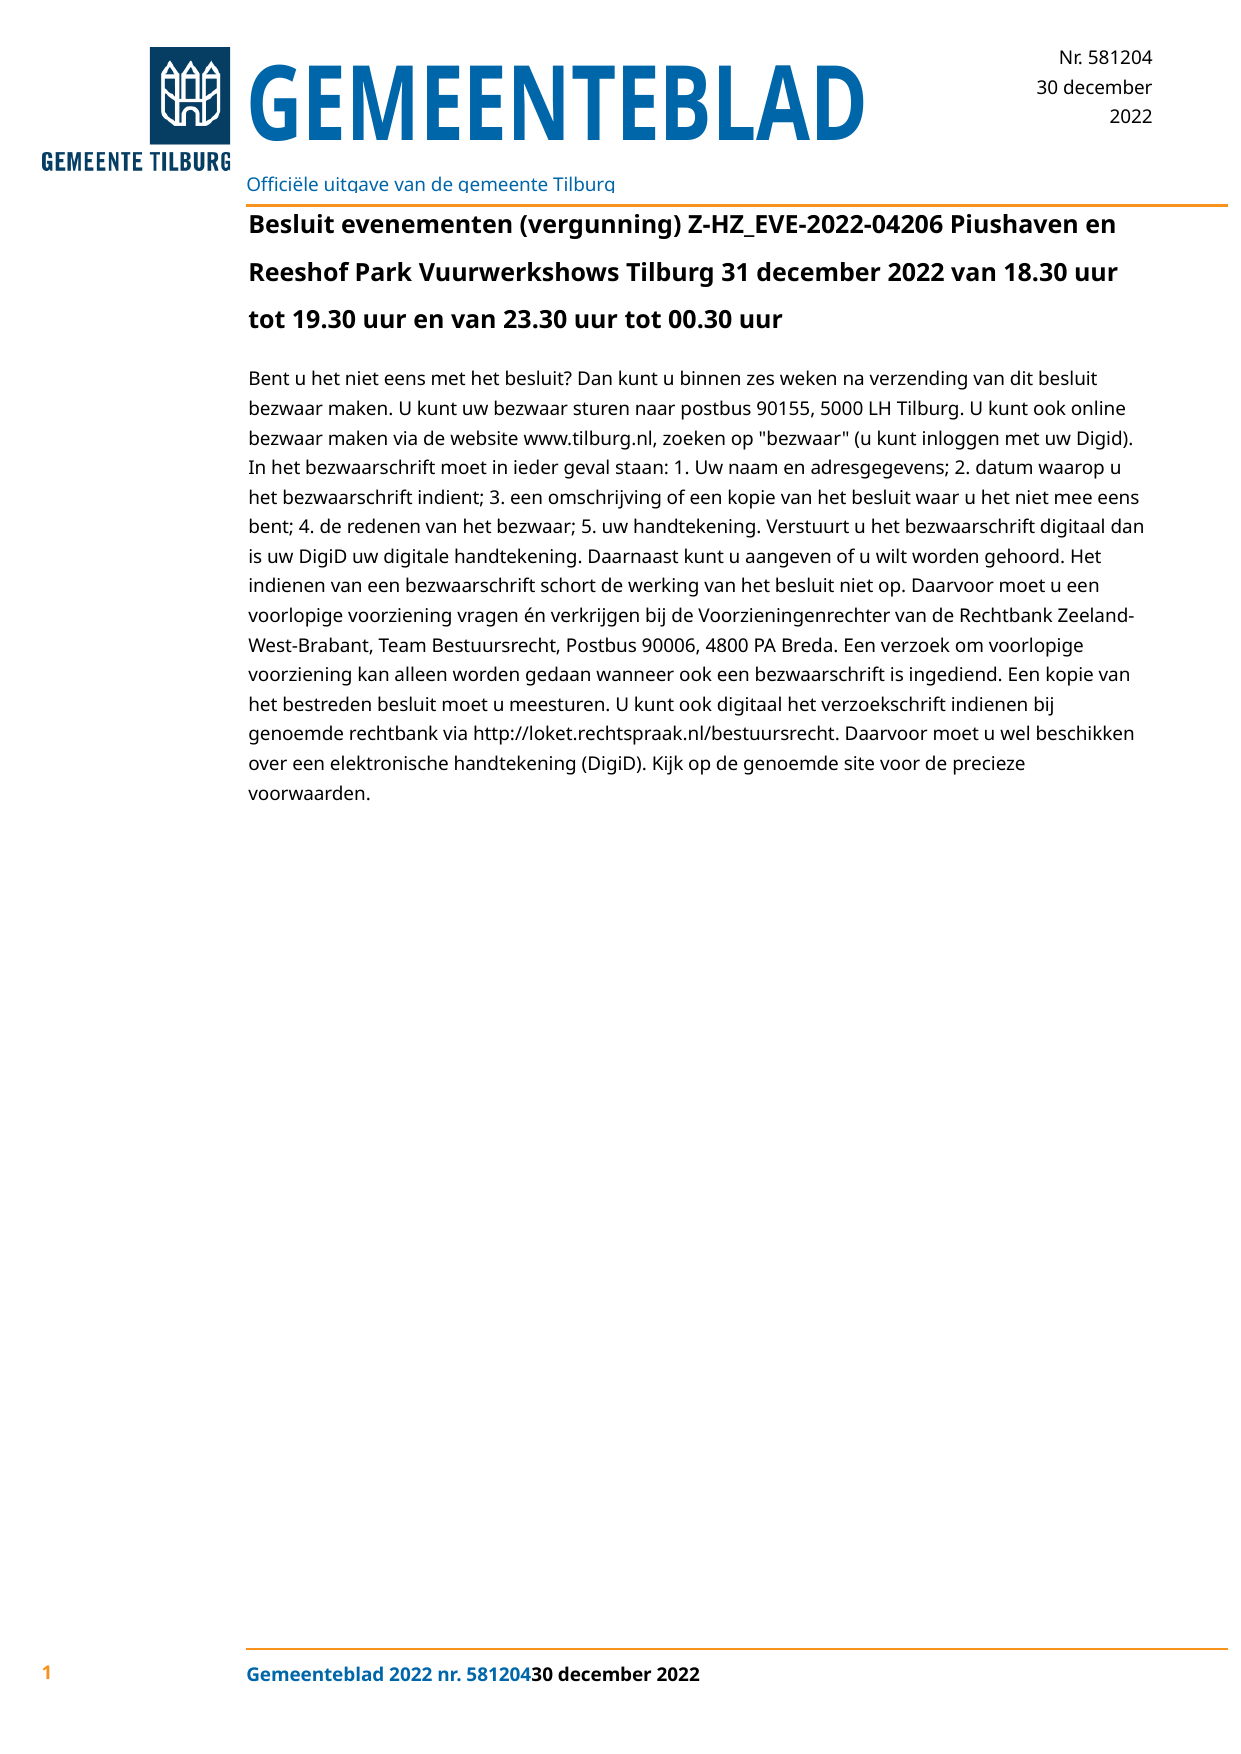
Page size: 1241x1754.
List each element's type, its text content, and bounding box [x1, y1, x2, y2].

text Bent u het niet eens met het besluit? Dan kunt u binnen zes weken na verzending van dit besluit bezwaar maken. U kunt uw bezwaar sturen naar postbus 90155, 5000 LH Tilburg. U kunt ook online bezwaar maken via de website www.tilburg.nl, zoeken op "bezwaar" (u kunt inloggen met uw Digid). In het bezwaarschrift moet in ieder geval staan: 1. Uw naam en adresgegevens; 2. datum waarop u het bezwaarschrift indient; 3. een omschrijving of een kopie van het besluit waar u het niet mee eens bent; 4. de redenen van het bezwaar; 5. uw handtekening. Verstuurt u het bezwaarschrift digitaal dan is uw DigiD uw digitale handtekening. Daarnaast kunt u aangeven of u wilt worden gehoord. Het indienen van een bezwaarschrift schort de werking van het besluit niet op. Daarvoor moet u een voorlopige voorziening vragen én verkrijgen bij de Voorzieningenrechter van de Rechtbank Zeeland-West-Brabant, Team Bestuursrecht, Postbus 90006, 4800 PA Breda. Een verzoek om voorlopige voorziening kan alleen worden gedaan wanneer ook een bezwaarschrift is ingediend. Een kopie van het bestreden besluit moet u meesturen. U kunt ook digitaal het verzoekschrift indienen bij genoemde rechtbank via http://loket.rechtspraak.nl/bestuursrecht. Daarvoor moet u wel beschikken over een elektronische handtekening (DigiD). Kijk op de genoemde site voor de precieze voorwaarden. [248, 366, 1152, 805]
text Besluit evenementen (vergunning) Z-HZ_EVE-2022-04206 Piushaven en Reeshof Park Vuurwerkshows Tilburg 31 december 2022 van 18.30 uur tot 19.30 uur en van 23.30 uur tot 00.30 uur [248, 207, 1152, 336]
picture [41, 47, 231, 172]
